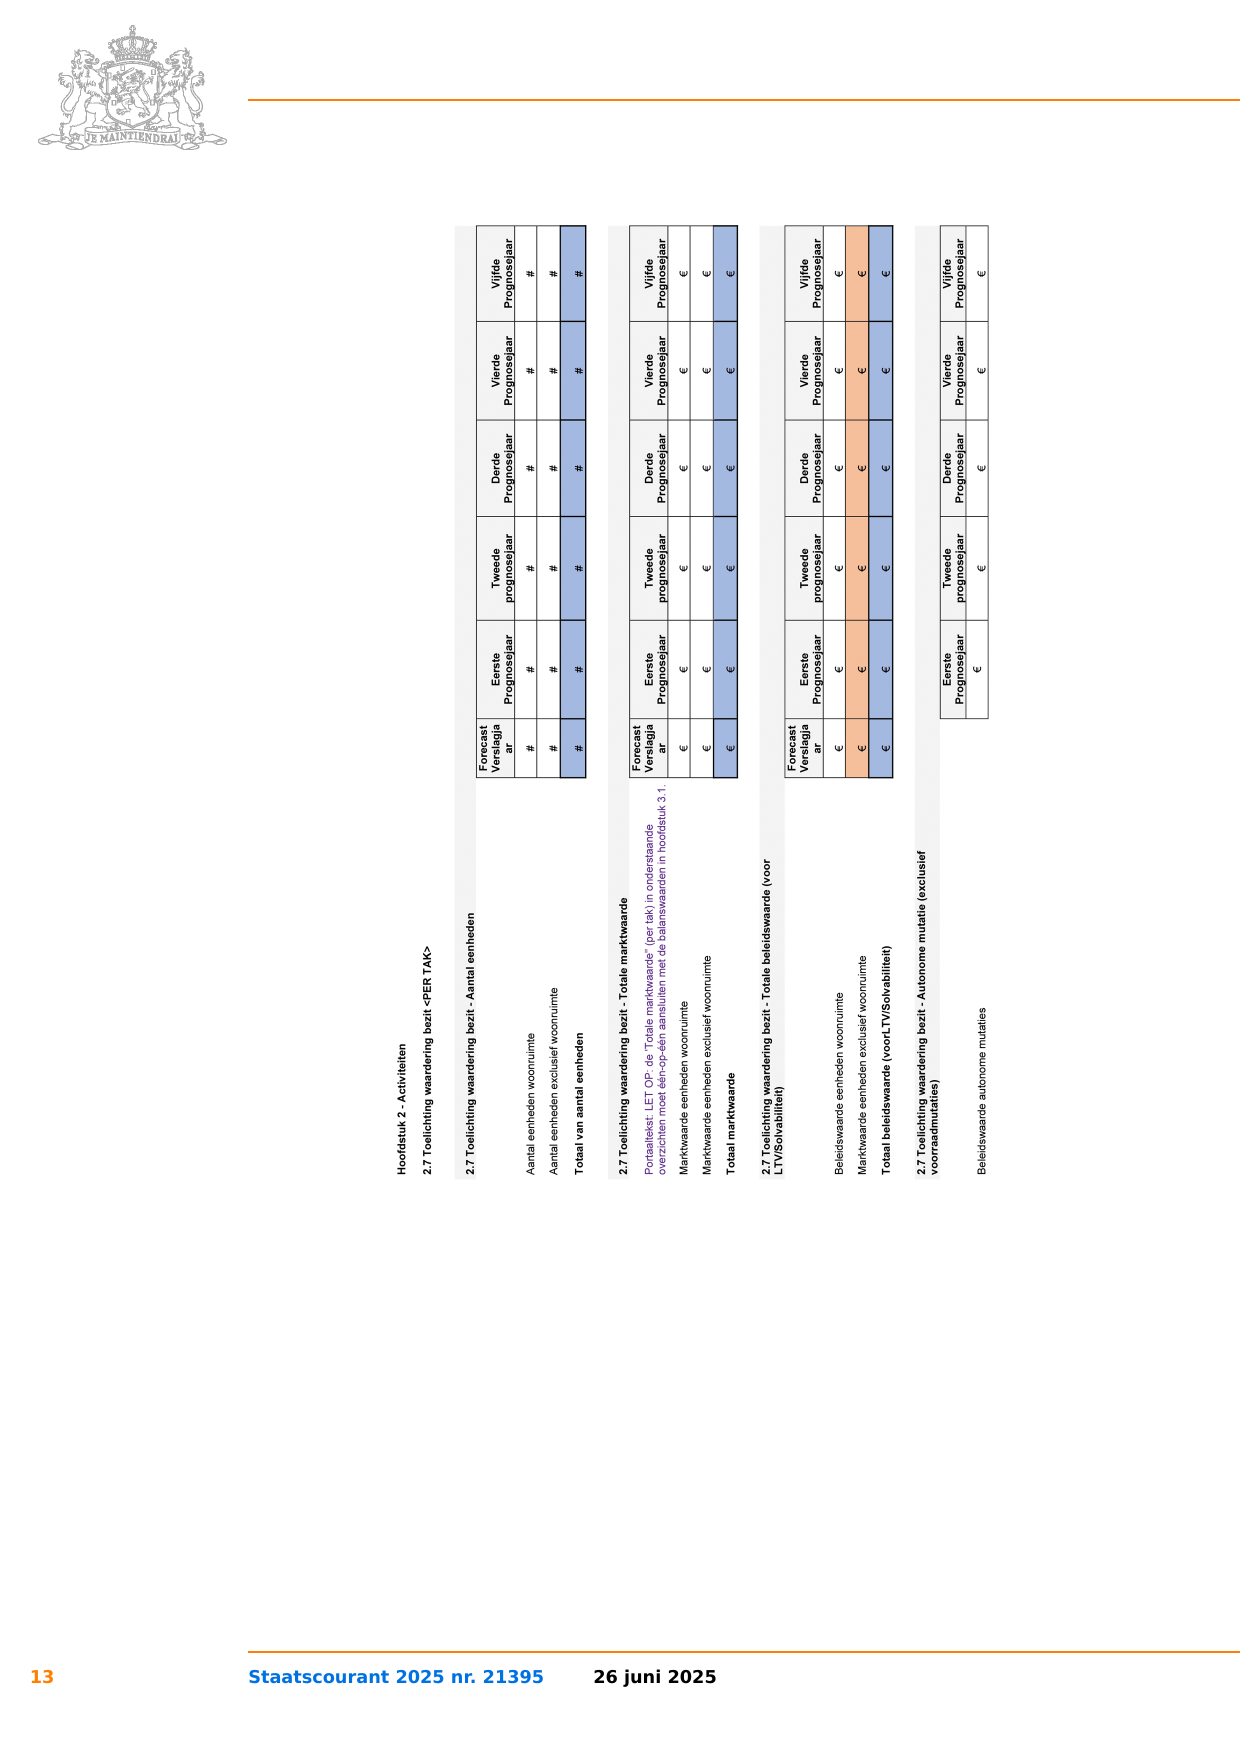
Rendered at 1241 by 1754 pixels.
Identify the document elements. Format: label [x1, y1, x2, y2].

picture [248, 130, 1134, 1276]
picture [38, 25, 227, 150]
